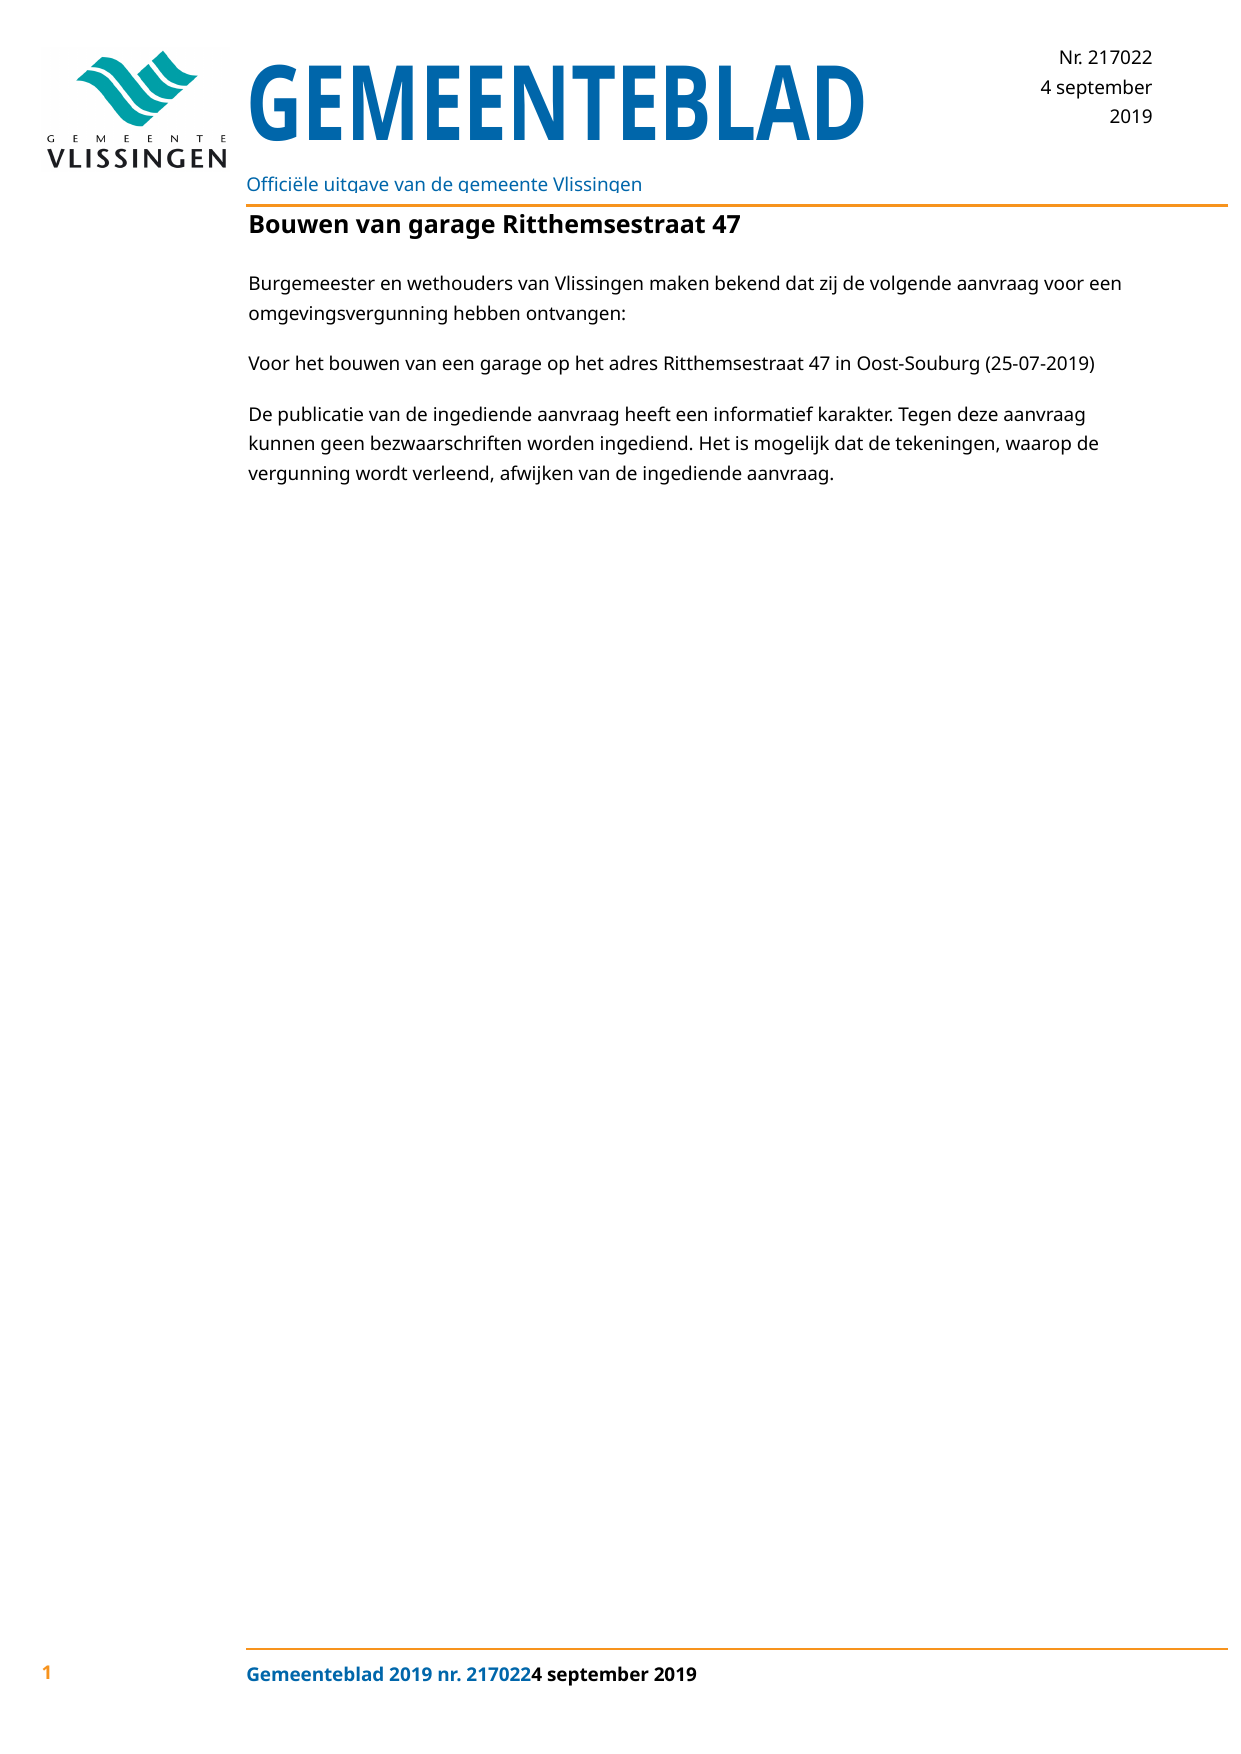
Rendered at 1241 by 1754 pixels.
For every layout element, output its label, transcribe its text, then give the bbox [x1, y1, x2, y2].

text Bouwen van garage Ritthemsestraat 47 [248, 207, 1152, 241]
text De publicatie van de ingediende aanvraag heeft een informatief karakter. Tegen deze aanvraag kunnen geen bezwaarschriften worden ingediend. Het is mogelijk dat de tekeningen, waarop de vergunning wordt verleend, afwijken van de ingediende aanvraag. [248, 401, 1152, 486]
text Voor het bouwen van een garage op het adres Ritthemsestraat 47 in Oost-Souburg (25-07-2019) [248, 350, 1152, 376]
picture [41, 47, 231, 172]
text Burgemeester en wethouders van Vlissingen maken bekend dat zij de volgende aanvraag voor een omgevingsvergunning hebben ontvangen: [248, 270, 1152, 326]
